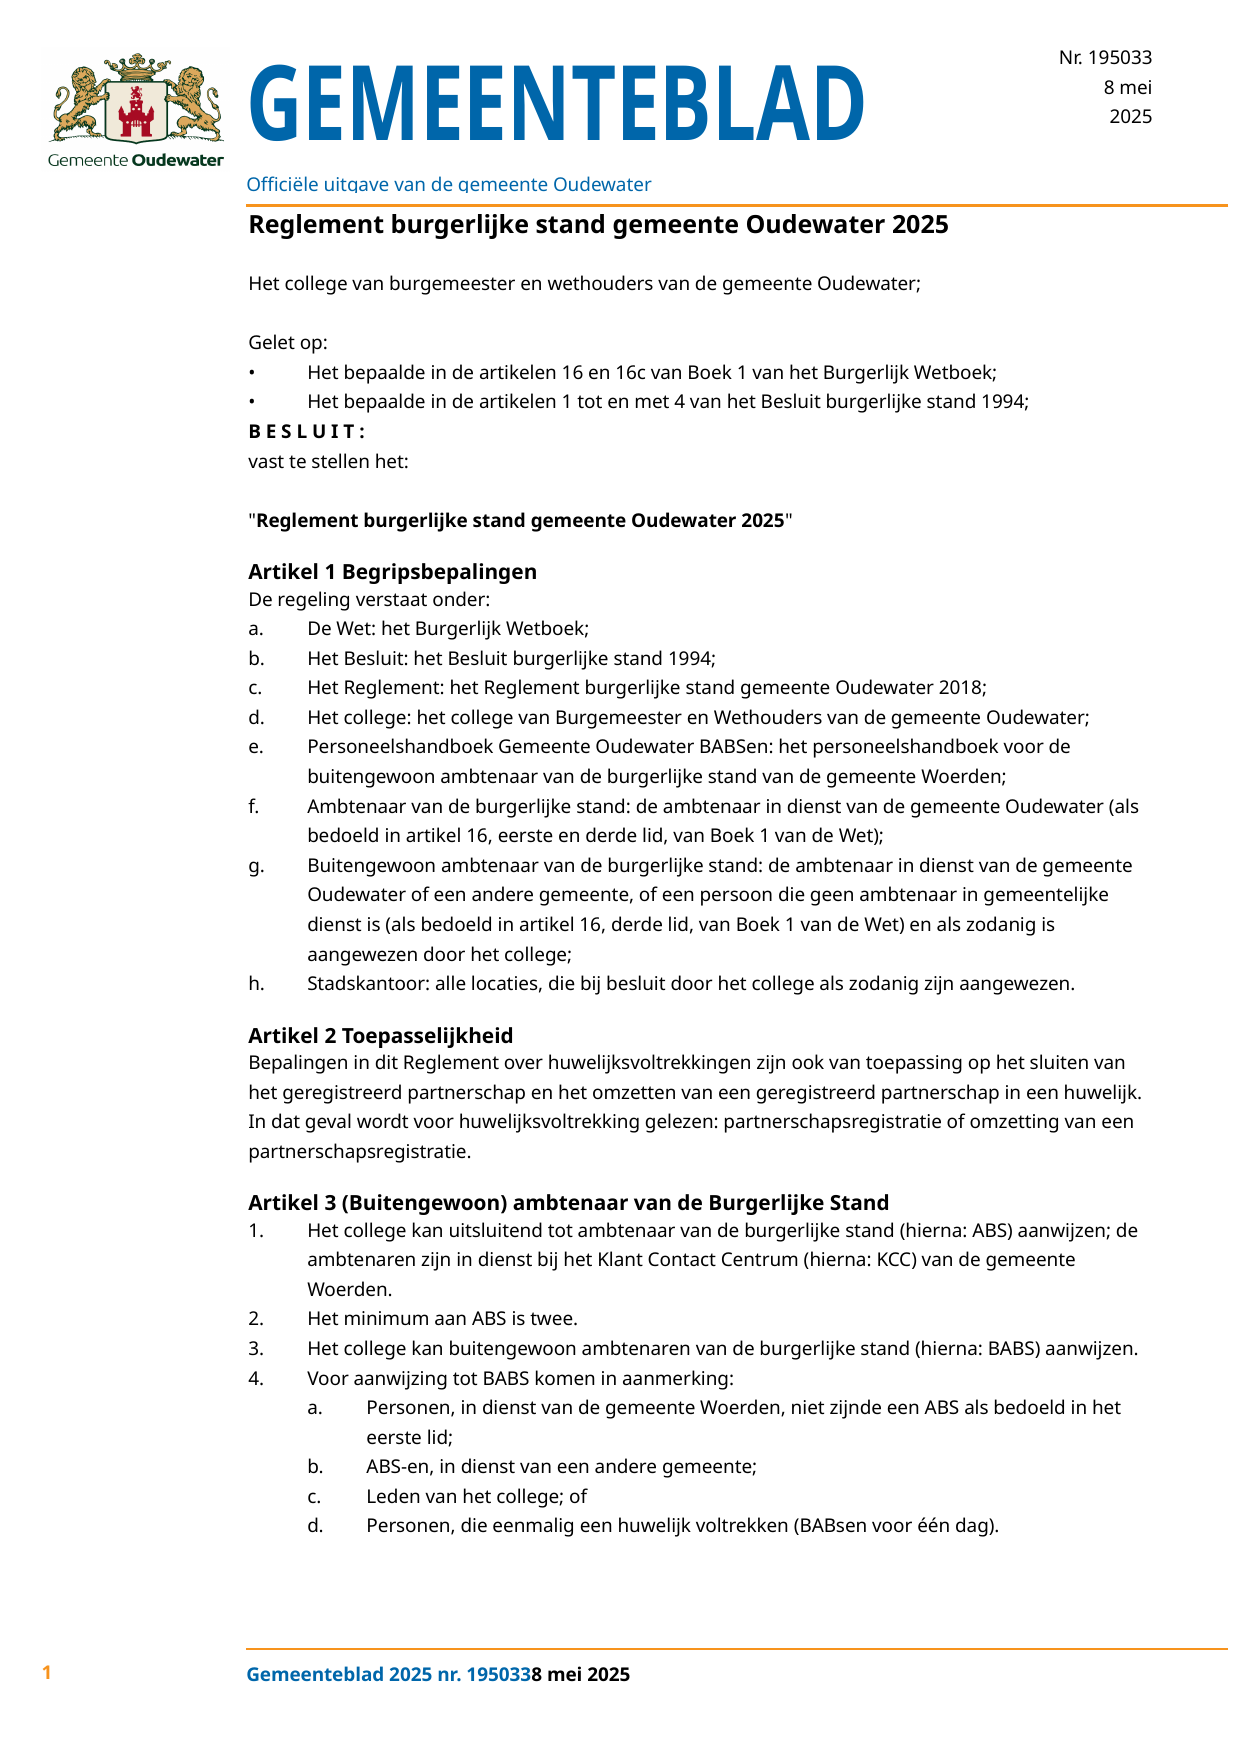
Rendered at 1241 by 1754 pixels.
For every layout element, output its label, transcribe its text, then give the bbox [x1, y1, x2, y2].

text Bepalingen in dit Reglement over huwelijksvoltrekkingen zijn ook van toepassing op het sluiten van het geregistreerd partnerschap en het omzetten van een geregistreerd partnerschap in een huwelijk. In dat geval wordt voor huwelijksvoltrekking gelezen: partnerschapsregistratie of omzetting van een partnerschapsregistratie. [248, 1049, 1152, 1164]
text "Reglement burgerlijke stand gemeente Oudewater 2025" [248, 507, 1152, 533]
list Personen, in dienst van de gemeente Woerden, niet zijnde een ABS als bedoeld in het eerste lid; [307, 1394, 1152, 1450]
text vast te stellen het: [248, 448, 1152, 473]
text Gelet op: [248, 329, 1152, 355]
list Het Besluit: het Besluit burgerlijke stand 1994; [248, 645, 1152, 671]
picture [41, 47, 231, 172]
list ABS-en, in dienst van een andere gemeente; [307, 1453, 1152, 1479]
list Stadskantoor: alle locaties, die bij besluit door het college als zodanig zijn aangewezen. [248, 970, 1152, 996]
list Het minimum aan ABS is twee. [248, 1306, 1152, 1331]
text Artikel 2 Toepasselijkheid [248, 1021, 1152, 1049]
list De Wet: het Burgerlijk Wetboek; [248, 615, 1152, 641]
list Buitengewoon ambtenaar van de burgerlijke stand: de ambtenaar in dienst van de gemeente Oudewater of een andere gemeente, of een persoon die geen ambtenaar in gemeentelijke dienst is (als bedoeld in artikel 16, derde lid, van Boek 1 van de Wet) en als zodanig is aangewezen door het college; [248, 852, 1152, 967]
text Het college van burgemeester en wethouders van de gemeente Oudewater; [248, 270, 1152, 296]
list Het college kan buitengewoon ambtenaren van de burgerlijke stand (hierna: BABS) aanwijzen. [248, 1335, 1152, 1361]
text Artikel 1 Begripsbepalingen [248, 557, 1152, 586]
text B E S L U I T : [248, 418, 1152, 444]
list Het college kan uitsluitend tot ambtenaar van de burgerlijke stand (hierna: ABS) aanwijzen; de ambtenaren zijn in dienst bij het Klant Contact Centrum (hierna: KCC) van de gemeente Woerden. [248, 1217, 1152, 1302]
text Artikel 3 (Buitengewoon) ambtenaar van de Burgerlijke Stand [248, 1188, 1152, 1217]
list Personen, die eenmalig een huwelijk voltrekken (BABsen voor één dag). [307, 1513, 1152, 1538]
list Het bepaalde in de artikelen 16 en 16c van Boek 1 van het Burgerlijk Wetboek; [248, 359, 1152, 385]
list Personeelshandboek Gemeente Oudewater BABSen: het personeelshandboek voor de buitengewoon ambtenaar van de burgerlijke stand van de gemeente Woerden; [248, 734, 1152, 789]
list Voor aanwijzing tot BABS komen in aanmerking: [248, 1365, 1152, 1391]
list Het bepaalde in de artikelen 1 tot en met 4 van het Besluit burgerlijke stand 1994; [248, 389, 1152, 414]
list Het college: het college van Burgemeester en Wethouders van de gemeente Oudewater; [248, 704, 1152, 730]
list Leden van het college; of [307, 1483, 1152, 1509]
text De regeling verstaat onder: [248, 586, 1152, 612]
list Het Reglement: het Reglement burgerlijke stand gemeente Oudewater 2018; [248, 674, 1152, 700]
list Ambtenaar van de burgerlijke stand: de ambtenaar in dienst van de gemeente Oudewater (als bedoeld in artikel 16, eerste en derde lid, van Boek 1 van de Wet); [248, 793, 1152, 848]
text Reglement burgerlijke stand gemeente Oudewater 2025 [248, 207, 1152, 241]
